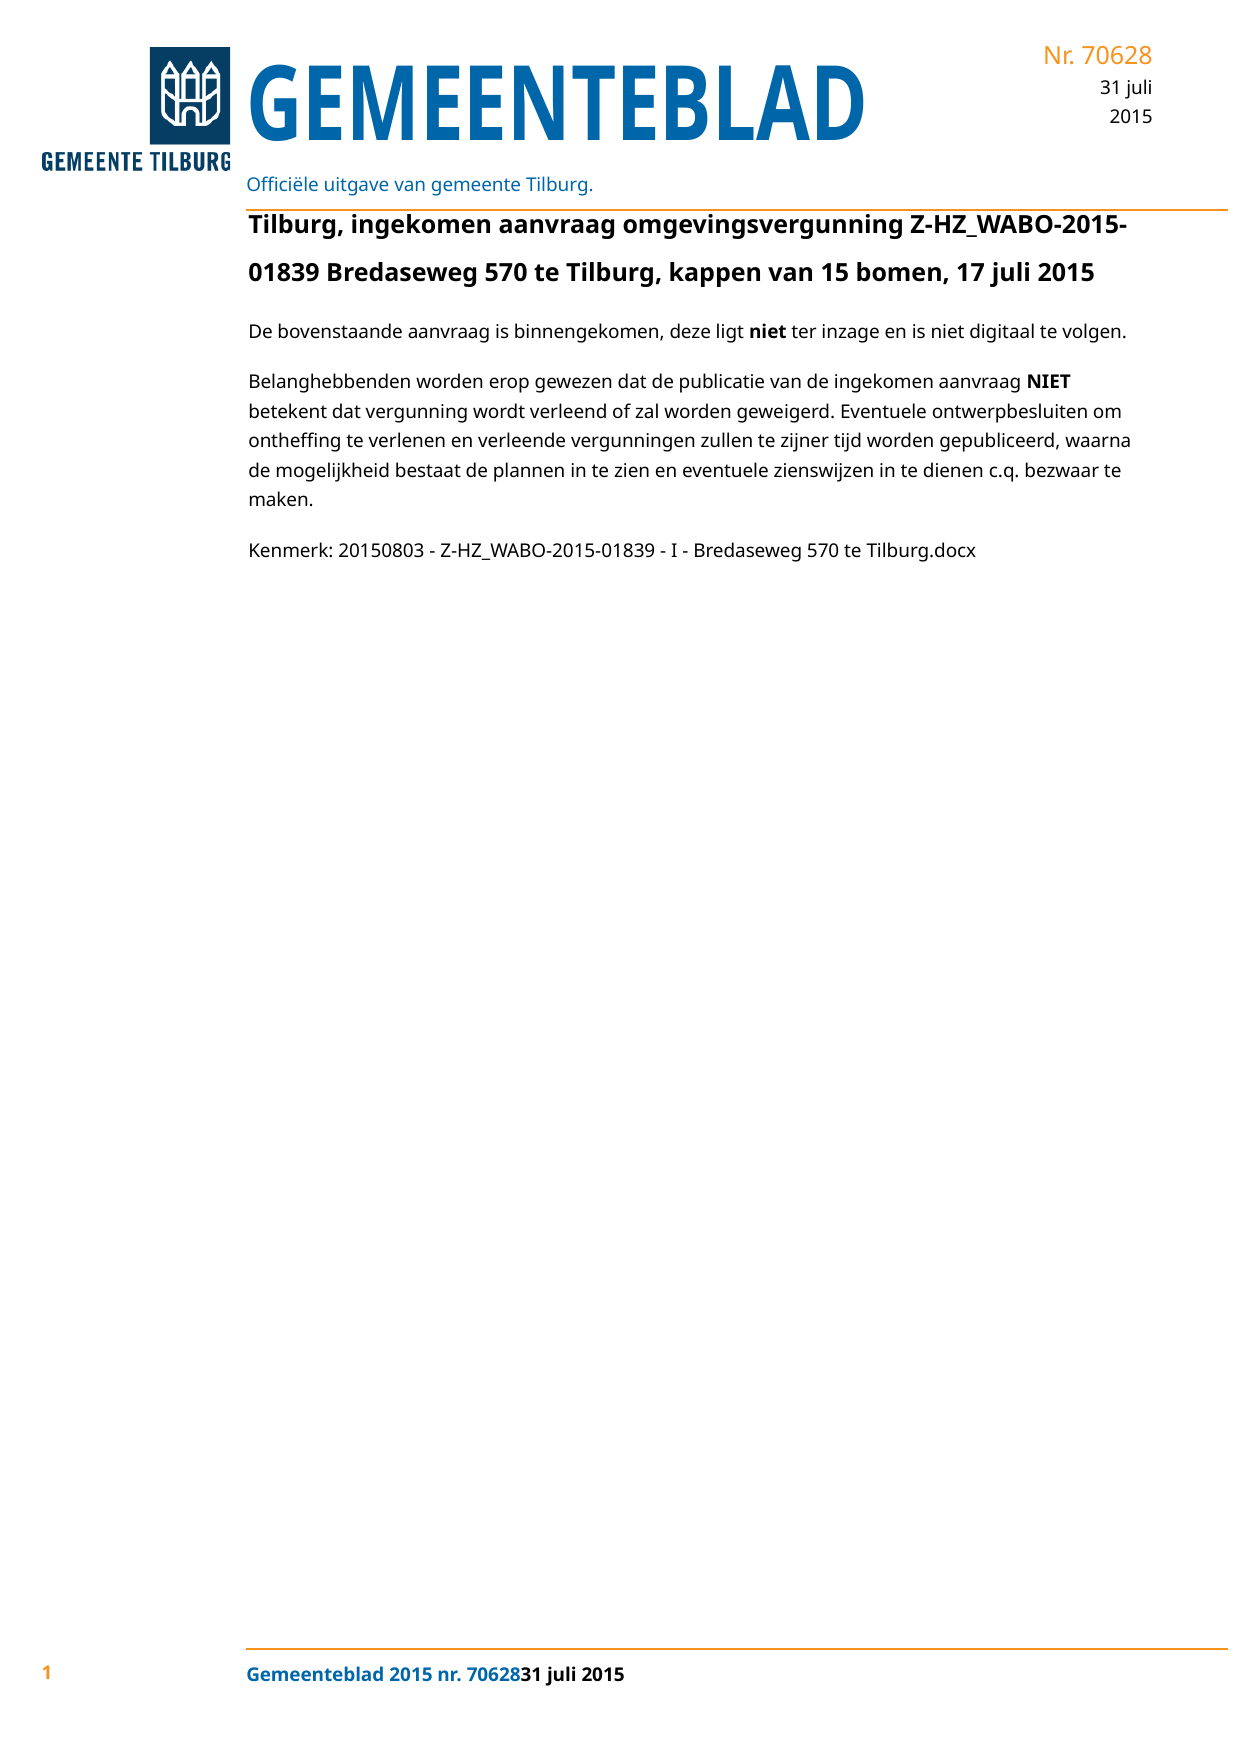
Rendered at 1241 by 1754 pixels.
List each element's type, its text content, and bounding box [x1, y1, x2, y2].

picture [41, 47, 231, 172]
text Kenmerk: 20150803 - Z-HZ_WABO-2015-01839 - I - Bredaseweg 570 te Tilburg.docx [248, 537, 1152, 563]
text Tilburg, ingekomen aanvraag omgevingsvergunning Z-HZ_WABO-2015-01839 Bredaseweg 570 te Tilburg, kappen van 15 bomen, 17 juli 2015 [248, 211, 1152, 288]
text Belanghebbenden worden erop gewezen dat de publicatie van de ingekomen aanvraag NIET betekent dat vergunning wordt verleend of zal worden geweigerd. Eventuele ontwerpbesluiten om ontheffing te verlenen en verleende vergunningen zullen te zijner tijd worden gepubliceerd, waarna de mogelijkheid bestaat de plannen in te zien en eventuele zienswijzen in te dienen c.q. bezwaar te maken. [248, 368, 1152, 512]
text De bovenstaande aanvraag is binnengekomen, deze ligt niet ter inzage en is niet digitaal te volgen. [248, 318, 1152, 344]
